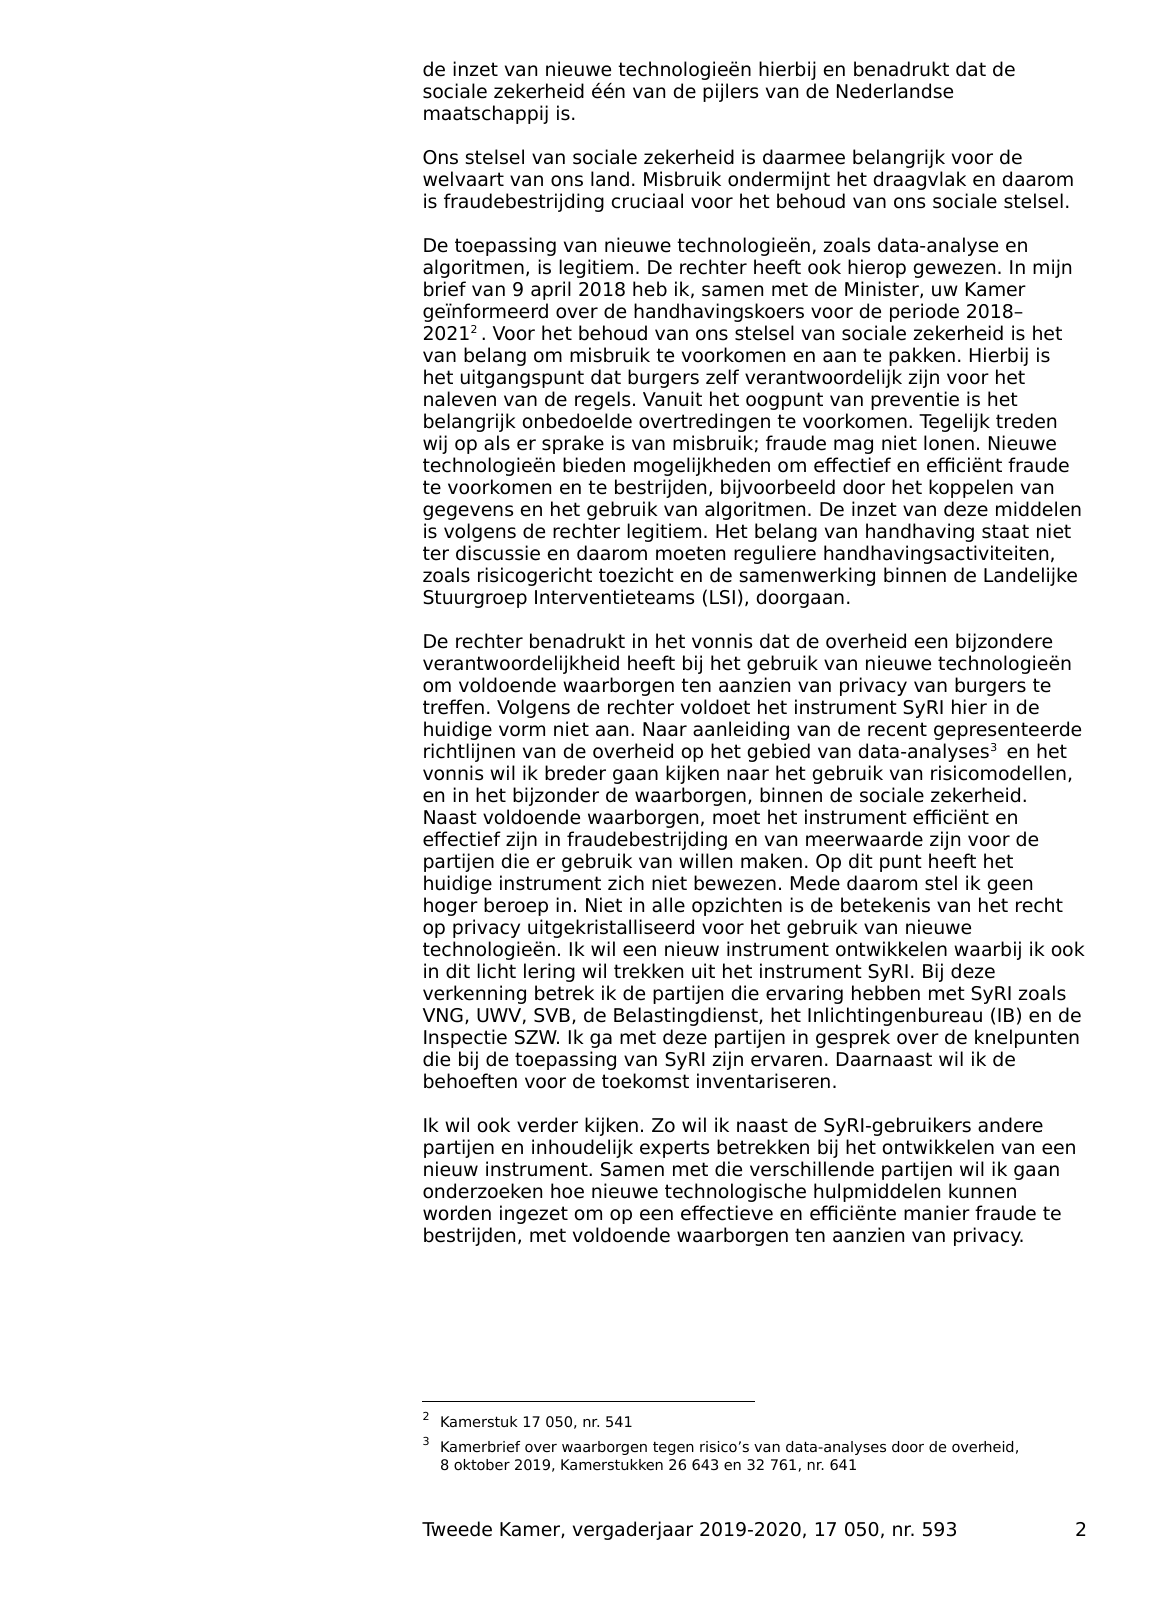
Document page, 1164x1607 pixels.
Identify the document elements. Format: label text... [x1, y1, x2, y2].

text Kamerbrief over waarborgen tegen risico’s van data-analyses door de overheid, 8 oktober 2019, Kamerstukken 26 643 en 32 761, nr. 641 [422, 1435, 1087, 1474]
text Naast voldoende waarborgen, moet het instrument efficiënt en effectief zijn in fraudebestrijding en van meerwaarde zijn voor de partijen die er gebruik van willen maken. Op dit punt heeft het huidige instrument zich niet bewezen. Mede daarom stel ik geen hoger beroep in. Niet in alle opzichten is de betekenis van het recht op privacy uitgekristalliseerd voor het gebruik van nieuwe technologieën. Ik wil een nieuw instrument ontwikkelen waarbij ik ook in dit licht lering wil trekken uit het instrument SyRI. Bij deze verkenning betrek ik de partijen die ervaring hebben met SyRI zoals VNG, UWV, SVB, de Belastingdienst, het Inlichtingenbureau (IB) en de Inspectie SZW. Ik ga met deze partijen in gesprek over de knelpunten die bij de toepassing van SyRI zijn ervaren. Daarnaast wil ik de behoeften voor de toekomst inventariseren. [422, 807, 1087, 1093]
text Kamerstuk 17 050, nr. 541 [422, 1410, 1087, 1432]
text Ons stelsel van sociale zekerheid is daarmee belangrijk voor de welvaart van ons land. Misbruik ondermijnt het draagvlak en daarom is fraudebestrijding cruciaal voor het behoud van ons sociale stelsel. [422, 147, 1087, 213]
text de inzet van nieuwe technologieën hierbij en benadrukt dat de sociale zekerheid één van de pijlers van de Nederlandse maatschappij is. [422, 59, 1087, 125]
text De rechter benadrukt in het vonnis dat de overheid een bijzondere verantwoordelijkheid heeft bij het gebruik van nieuwe technologieën om voldoende waarborgen ten aanzien van privacy van burgers te treffen. Volgens de rechter voldoet het instrument SyRI hier in de huidige vorm niet aan. Naar aanleiding van de recent gepresenteerde richtlijnen van de overheid op het gebied van data-analyses en het vonnis wil ik breder gaan kijken naar het gebruik van risicomodellen, en in het bijzonder de waarborgen, binnen de sociale zekerheid. [422, 631, 1087, 807]
text Ik wil ook verder kijken. Zo wil ik naast de SyRI-gebruikers andere partijen en inhoudelijk experts betrekken bij het ontwikkelen van een nieuw instrument. Samen met die verschillende partijen wil ik gaan onderzoeken hoe nieuwe technologische hulpmiddelen kunnen worden ingezet om op een effectieve en efficiënte manier fraude te bestrijden, met voldoende waarborgen ten aanzien van privacy. [422, 1115, 1087, 1247]
text De toepassing van nieuwe technologieën, zoals data-analyse en algoritmen, is legitiem. De rechter heeft ook hierop gewezen. In mijn brief van 9 april 2018 heb ik, samen met de Minister, uw Kamer geïnformeerd over de handhavingskoers voor de periode 2018–2021. Voor het behoud van ons stelsel van sociale zekerheid is het van belang om misbruik te voorkomen en aan te pakken. Hierbij is het uitgangspunt dat burgers zelf verantwoordelijk zijn voor het naleven van de regels. Vanuit het oogpunt van preventie is het belangrijk onbedoelde overtredingen te voorkomen. Tegelijk treden wij op als er sprake is van misbruik; fraude mag niet lonen. Nieuwe technologieën bieden mogelijkheden om effectief en efficiënt fraude te voorkomen en te bestrijden, bijvoorbeeld door het koppelen van gegevens en het gebruik van algoritmen. De inzet van deze middelen is volgens de rechter legitiem. Het belang van handhaving staat niet ter discussie en daarom moeten reguliere handhavingsactiviteiten, zoals risicogericht toezicht en de samenwerking binnen de Landelijke Stuurgroep Interventieteams (LSI), doorgaan. [422, 235, 1087, 609]
